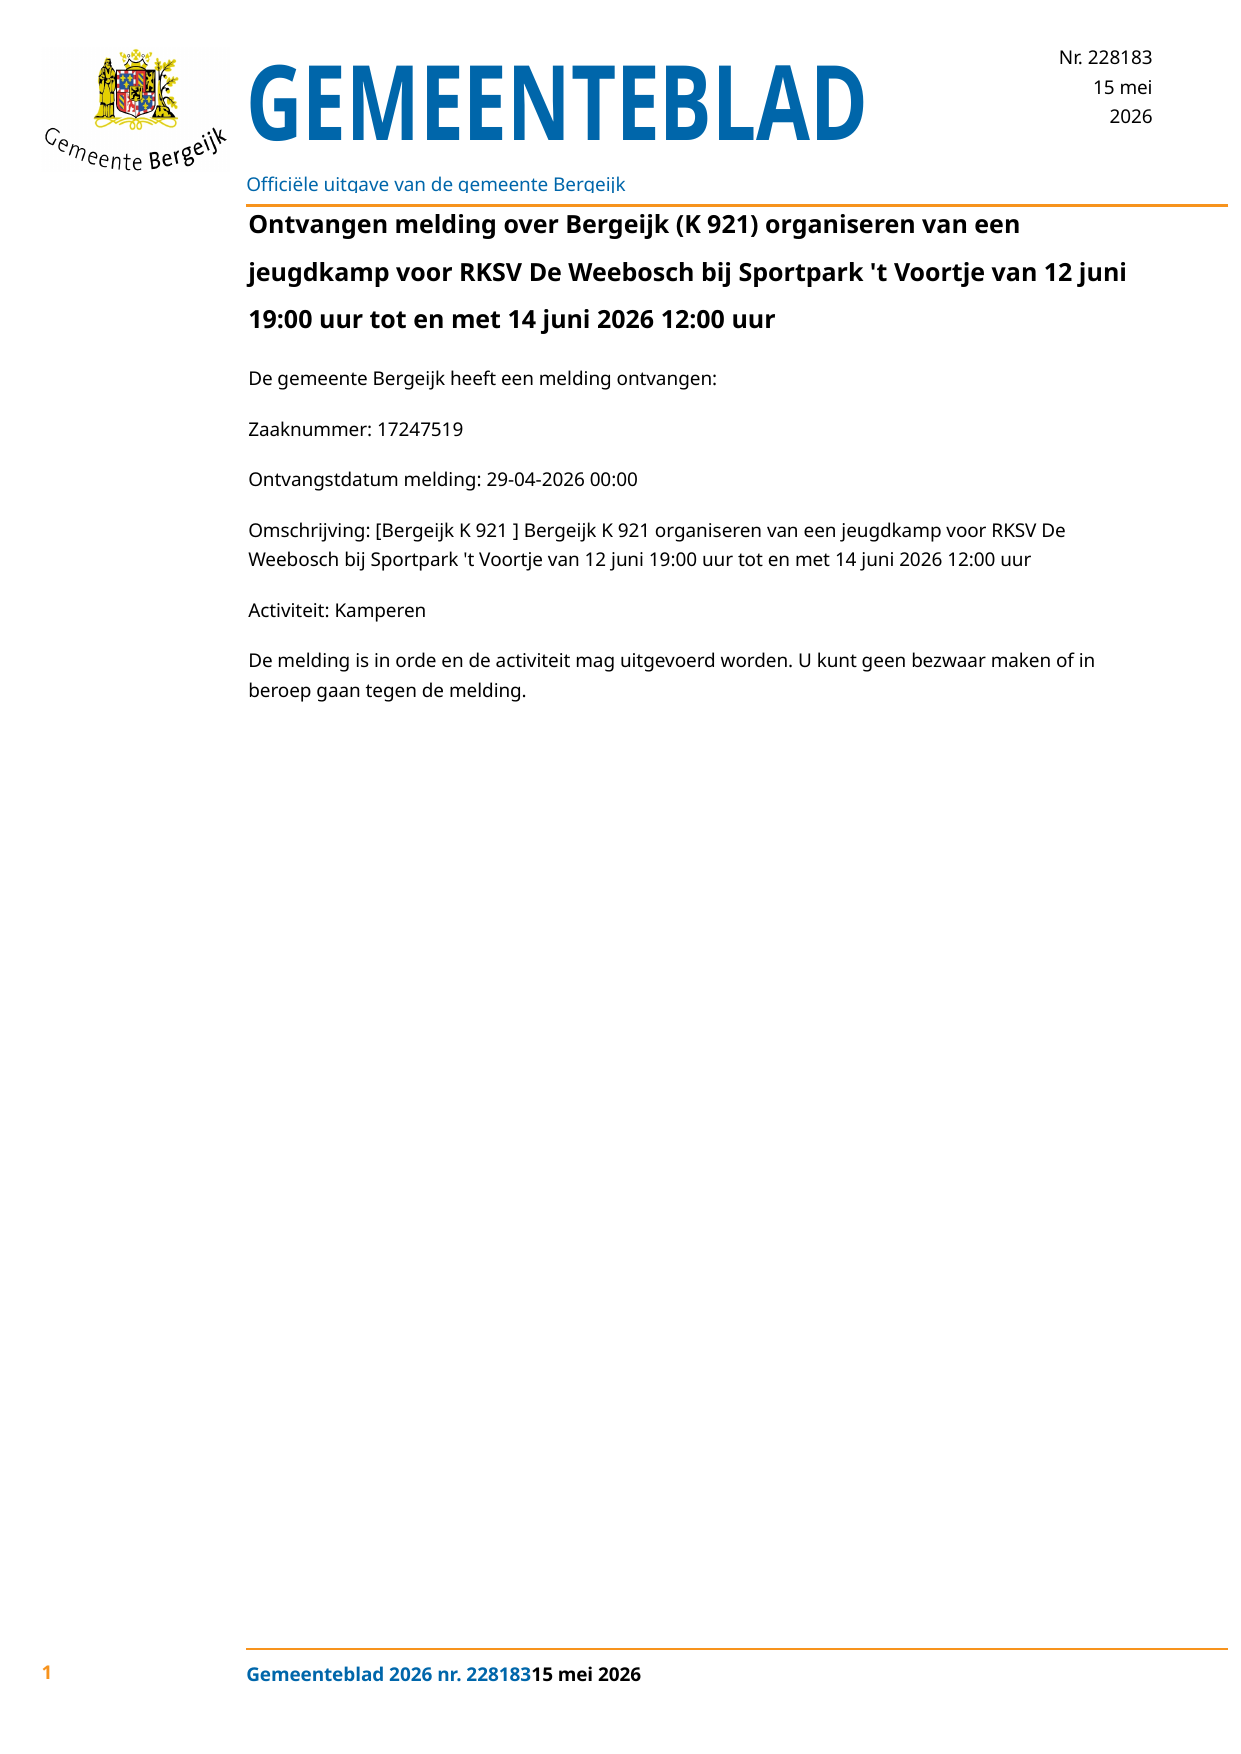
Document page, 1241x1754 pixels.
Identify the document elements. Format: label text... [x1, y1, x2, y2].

text Omschrijving: [Bergeijk K 921 ] Bergeijk K 921 organiseren van een jeugdkamp voor RKSV De Weebosch bij Sportpark 't Voortje van 12 juni 19:00 uur tot en met 14 juni 2026 12:00 uur [248, 517, 1152, 572]
text De gemeente Bergeijk heeft een melding ontvangen: [248, 366, 1152, 391]
text Ontvangen melding over Bergeijk (K 921) organiseren van een jeugdkamp voor RKSV De Weebosch bij Sportpark 't Voortje van 12 juni 19:00 uur tot en met 14 juni 2026 12:00 uur [248, 207, 1152, 336]
picture [41, 47, 231, 172]
text De melding is in orde en de activiteit mag uitgevoerd worden. U kunt geen bezwaar maken of in beroep gaan tegen de melding. [248, 647, 1152, 702]
text Zaaknummer: 17247519 [248, 416, 1152, 442]
text Activiteit: Kamperen [248, 597, 1152, 622]
text Ontvangstdatum melding: 29-04-2026 00:00 [248, 466, 1152, 492]
